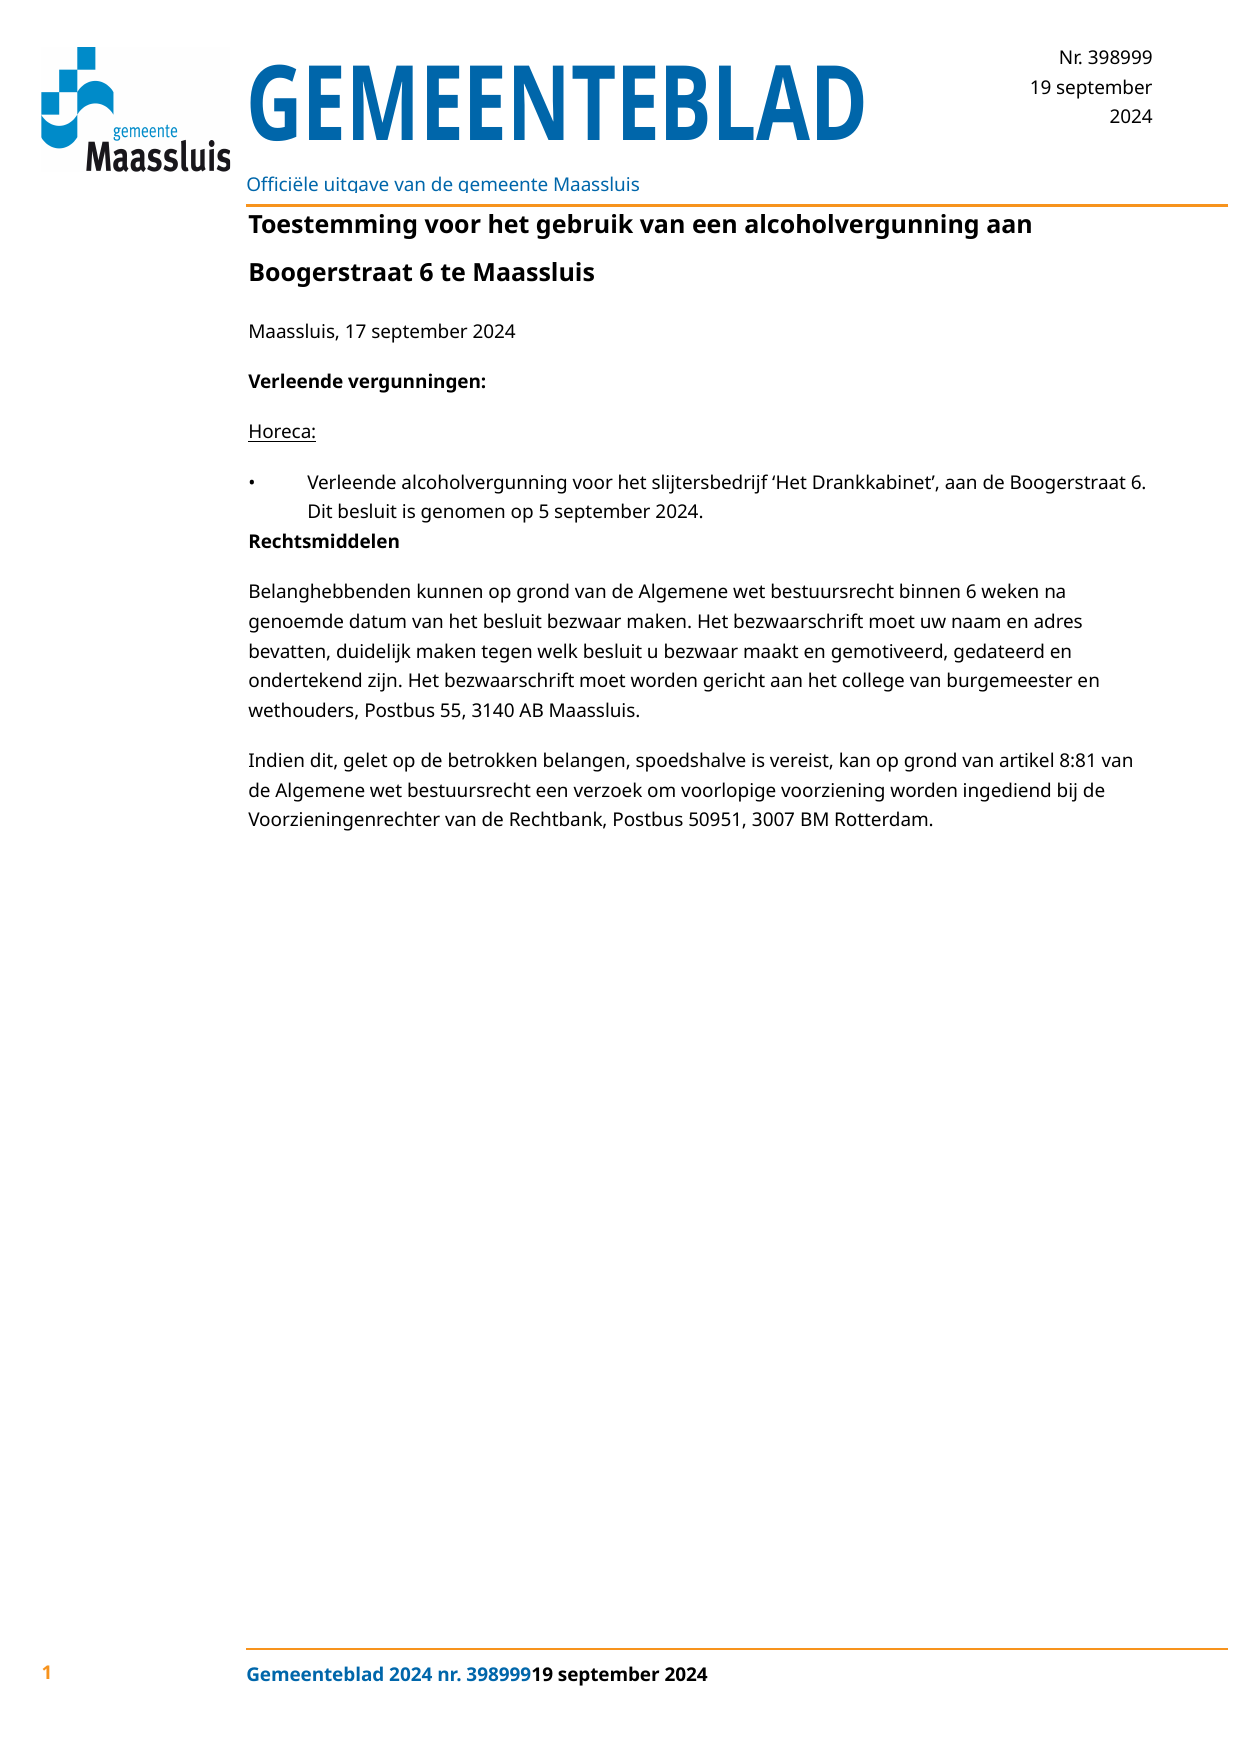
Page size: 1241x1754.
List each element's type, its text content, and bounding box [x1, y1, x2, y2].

picture [41, 47, 77, 92]
text Horeca: [248, 419, 1152, 444]
text Rechtsmiddelen [248, 528, 1152, 554]
list Verleende alcoholvergunning voor het slijtersbedrijf ‘Het Drankkabinet’, aan de Boogerstraat 6. Dit besluit is genomen op 5 september 2024. [248, 469, 1152, 524]
text Verleende vergunningen: [248, 368, 1152, 394]
text Maassluis, 17 september 2024 [248, 318, 1152, 344]
text Toestemming voor het gebruik van een alcoholvergunning aan Boogerstraat 6 te Maassluis [248, 207, 1152, 288]
text Indien dit, gelet op de betrokken belangen, spoedshalve is vereist, kan op grond van artikel 8:81 van de Algemene wet bestuursrecht een verzoek om voorlopige voorziening worden ingediend bij de Voorzieningenrechter van de Rechtbank, Postbus 50951, 3007 BM Rotterdam. [248, 747, 1152, 832]
text Belanghebbenden kunnen op grond van de Algemene wet bestuursrecht binnen 6 weken na genoemde datum van het besluit bezwaar maken. Het bezwaarschrift moet uw naam en adres bevatten, duidelijk maken tegen welk besluit u bezwaar maakt en gemotiveerd, gedateerd en ondertekend zijn. Het bezwaarschrift moet worden gericht aan het college van burgemeester en wethouders, Postbus 55, 3140 AB Maassluis. [248, 579, 1152, 723]
picture [41, 47, 231, 172]
